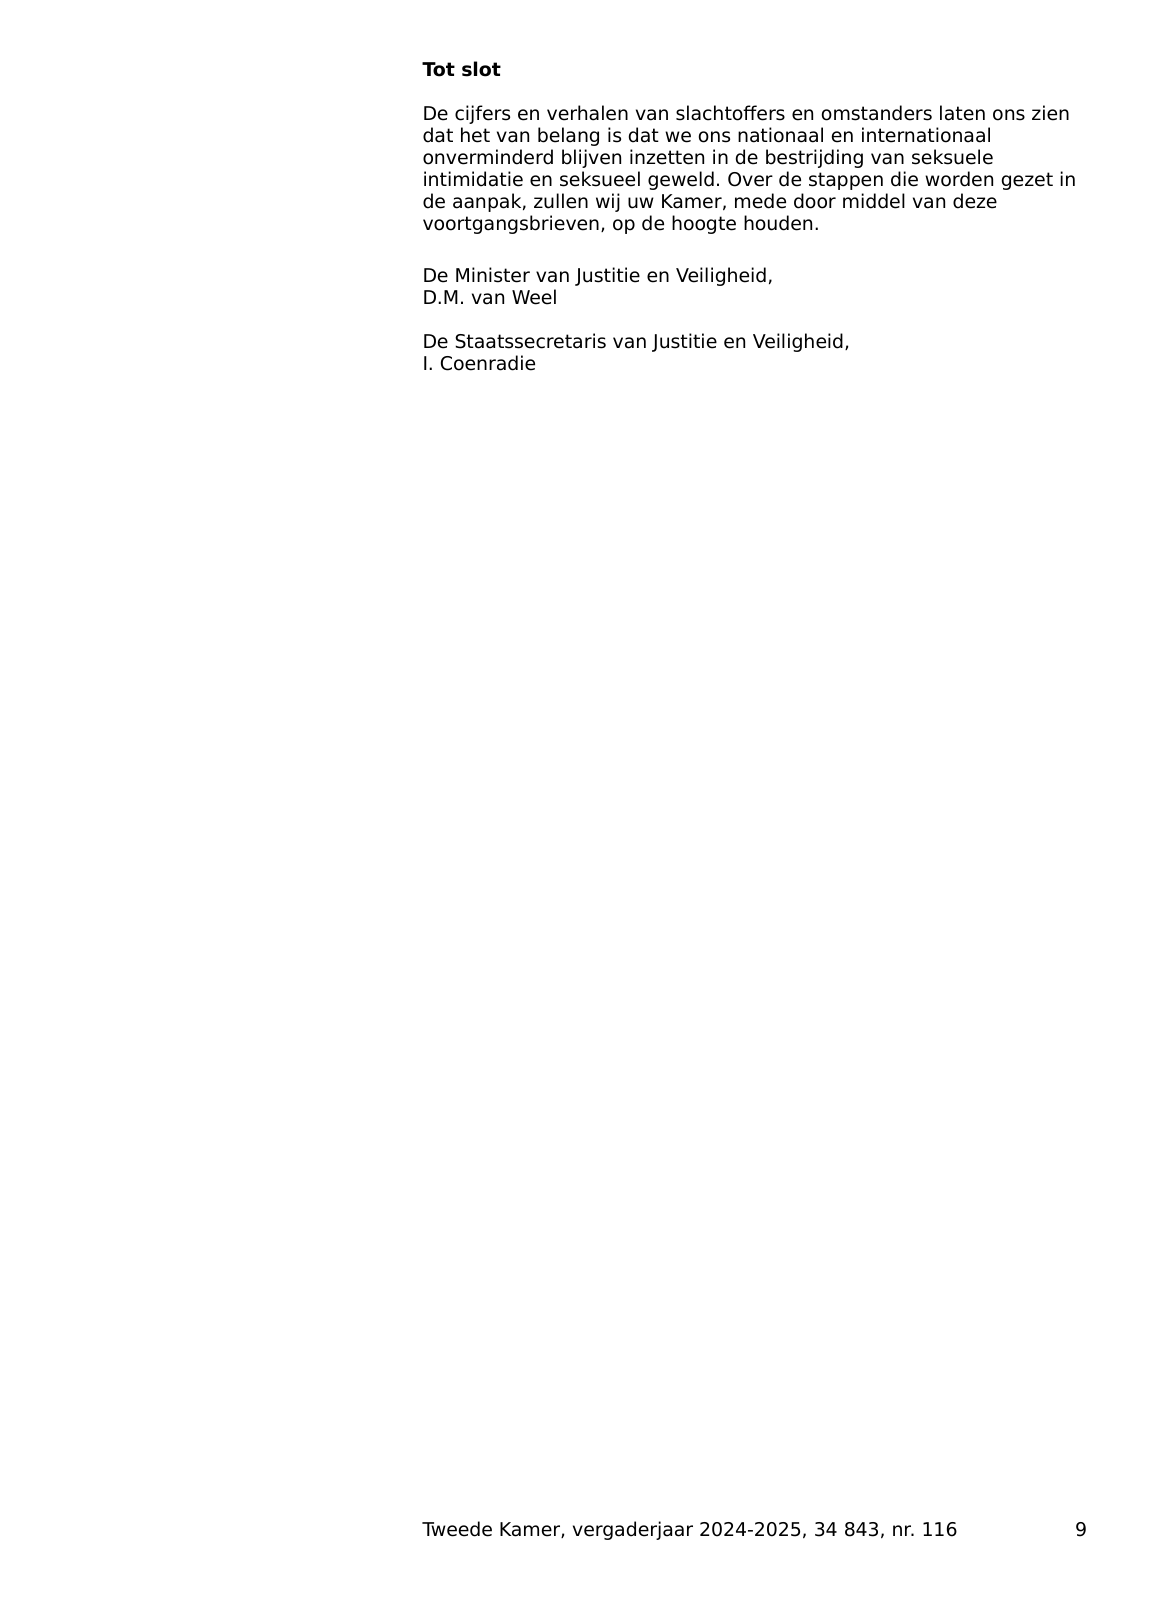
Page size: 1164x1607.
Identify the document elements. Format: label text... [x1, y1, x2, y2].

text De cijfers en verhalen van slachtoffers en omstanders laten ons zien dat het van belang is dat we ons nationaal en internationaal onverminderd blijven inzetten in de bestrijding van seksuele intimidatie en seksueel geweld. Over de stappen die worden gezet in de aanpak, zullen wij uw Kamer, mede door middel van deze voortgangsbrieven, op de hoogte houden. [422, 103, 1087, 235]
subtitle Tot slot [422, 59, 1087, 81]
text De Staatssecretaris van Justitie en Veiligheid, I. Coenradie [422, 331, 1087, 375]
text De Minister van Justitie en Veiligheid, D.M. van Weel [422, 265, 1087, 309]
